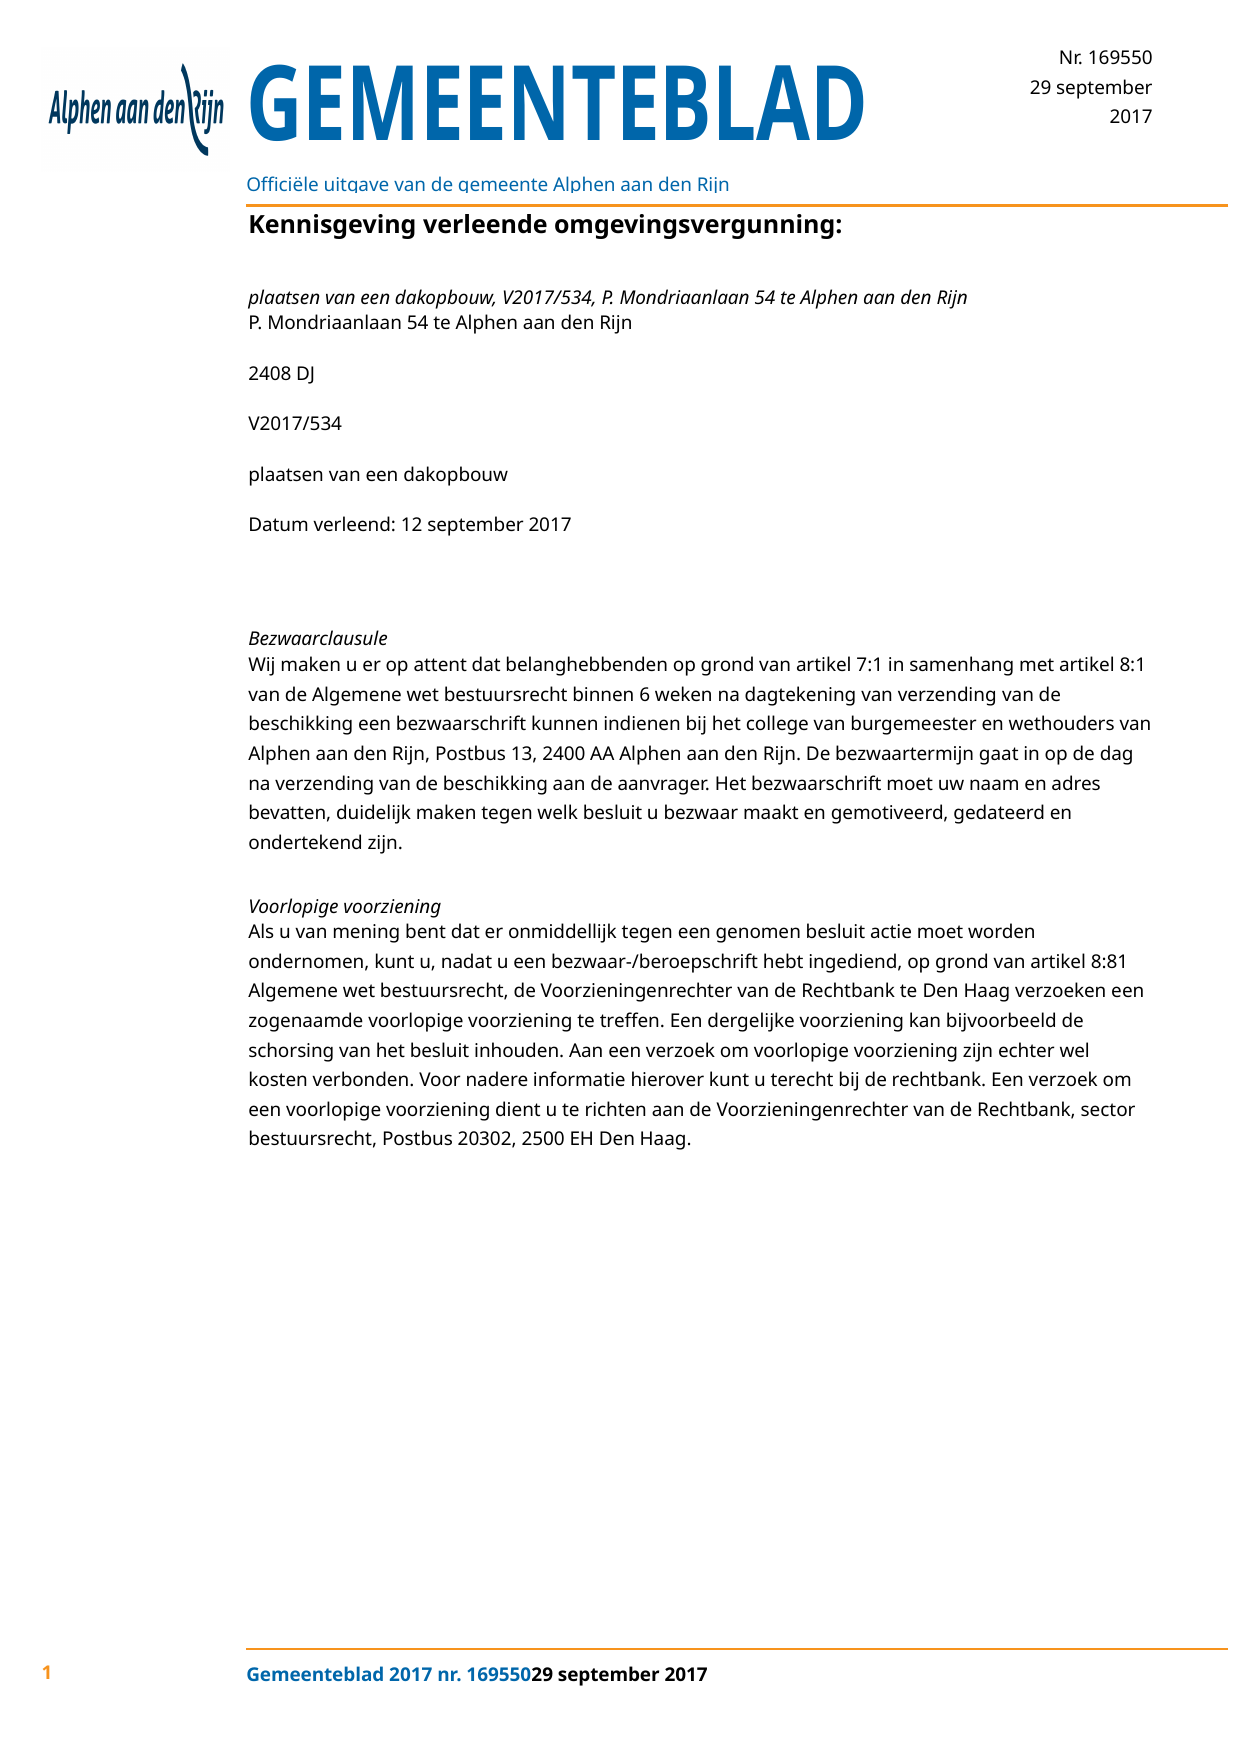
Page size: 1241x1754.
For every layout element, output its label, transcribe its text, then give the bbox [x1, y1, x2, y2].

text Als u van mening bent dat er onmiddellijk tegen een genomen besluit actie moet worden ondernomen, kunt u, nadat u een bezwaar-/beroepschrift hebt ingediend, op grond van artikel 8:81 Algemene wet bestuursrecht, de Voorzieningenrechter van de Rechtbank te Den Haag verzoeken een zogenaamde voorlopige voorziening te treffen. Een dergelijke voorziening kan bijvoorbeeld de schorsing van het besluit inhouden. Aan een verzoek om voorlopige voorziening zijn echter wel kosten verbonden. Voor nadere informatie hierover kunt u terecht bij de rechtbank. Een verzoek om een voorlopige voorziening dient u te richten aan de Voorzieningenrechter van de Rechtbank, sector bestuursrecht, Postbus 20302, 2500 EH Den Haag. [248, 918, 1152, 1151]
text 2408 DJ [248, 360, 1152, 386]
text plaatsen van een dakopbouw, V2017/534, P. Mondriaanlaan 54 te Alphen aan den Rijn [248, 284, 1152, 309]
text P. Mondriaanlaan 54 te Alphen aan den Rijn [248, 309, 1152, 335]
text Bezwaarclausule [248, 626, 1152, 651]
text Voorlopige voorziening [248, 893, 1152, 918]
text V2017/534 [248, 410, 1152, 436]
text Kennisgeving verleende omgevingsvergunning: [248, 207, 1152, 241]
text plaatsen van een dakopbouw [248, 461, 1152, 487]
picture [41, 47, 231, 172]
text Wij maken u er op attent dat belanghebbenden op grond van artikel 7:1 in samenhang met artikel 8:1 van de Algemene wet bestuursrecht binnen 6 weken na dagtekening van verzending van de beschikking een bezwaarschrift kunnen indienen bij het college van burgemeester en wethouders van Alphen aan den Rijn, Postbus 13, 2400 AA Alphen aan den Rijn. De bezwaartermijn gaat in op de dag na verzending van de beschikking aan de aanvrager. Het bezwaarschrift moet uw naam en adres bevatten, duidelijk maken tegen welk besluit u bezwaar maakt en gemotiveerd, gedateerd en ondertekend zijn. [248, 651, 1152, 854]
text Datum verleend: 12 september 2017 [248, 511, 1152, 537]
